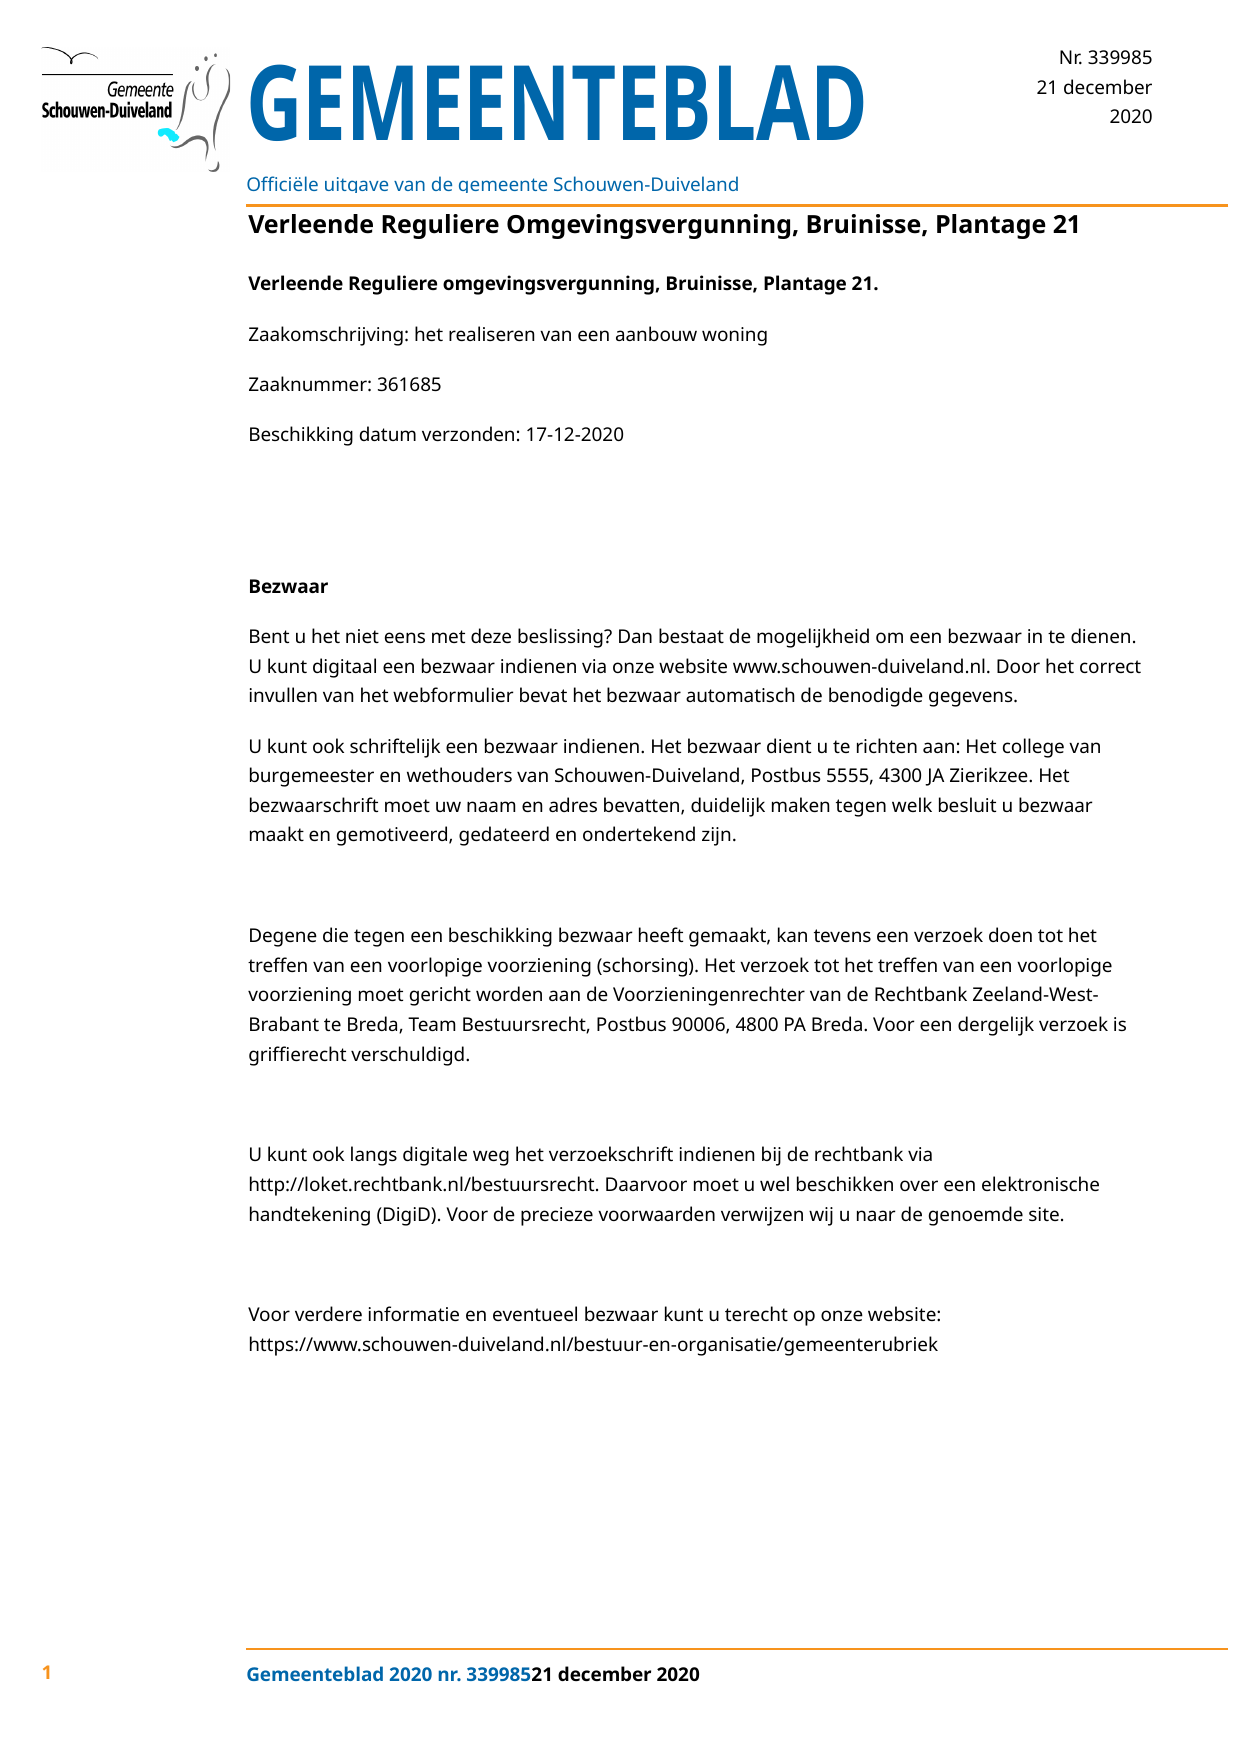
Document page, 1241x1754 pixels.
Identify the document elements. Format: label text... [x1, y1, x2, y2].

text Bent u het niet eens met deze beslissing? Dan bestaat de mogelijkheid om een bezwaar in te dienen. U kunt digitaal een bezwaar indienen via onze website www.schouwen-duiveland.nl. Door het correct invullen van het webformulier bevat het bezwaar automatisch de benodigde gegevens. [248, 623, 1152, 708]
text Beschikking datum verzonden: 17-12-2020 [248, 422, 1152, 447]
text Bezwaar [248, 573, 1152, 598]
text Verleende Reguliere omgevingsvergunning, Bruinisse, Plantage 21. [248, 270, 1152, 296]
text Voor verdere informatie en eventueel bezwaar kunt u terecht op onze website: https://www.schouwen-duiveland.nl/bestuur-en-organisatie/gemeenterubriek [248, 1302, 1152, 1357]
text Zaaknummer: 361685 [248, 371, 1152, 397]
text Zaakomschrijving: het realiseren van een aanbouw woning [248, 321, 1152, 346]
text U kunt ook langs digitale weg het verzoekschrift indienen bij de rechtbank via http://loket.rechtbank.nl/bestuursrecht. Daarvoor moet u wel beschikken over een elektronische handtekening (DigiD). Voor de precieze voorwaarden verwijzen wij u naar de genoemde site. [248, 1142, 1152, 1226]
text Verleende Reguliere Omgevingsvergunning, Bruinisse, Plantage 21 [248, 207, 1152, 241]
text Degene die tegen een beschikking bezwaar heeft gemaakt, kan tevens een verzoek doen tot het treffen van een voorlopige voorziening (schorsing). Het verzoek tot het treffen van een voorlopige voorziening moet gericht worden aan de Voorzieningenrechter van de Rechtbank Zeeland-West-Brabant te Breda, Team Bestuursrecht, Postbus 90006, 4800 PA Breda. Voor een dergelijk verzoek is griffierecht verschuldigd. [248, 922, 1152, 1066]
picture [41, 47, 231, 172]
text U kunt ook schriftelijk een bezwaar indienen. Het bezwaar dient u te richten aan: Het college van burgemeester en wethouders van Schouwen-Duiveland, Postbus 5555, 4300 JA Zierikzee. Het bezwaarschrift moet uw naam en adres bevatten, duidelijk maken tegen welk besluit u bezwaar maakt en gemotiveerd, gedateerd en ondertekend zijn. [248, 733, 1152, 847]
